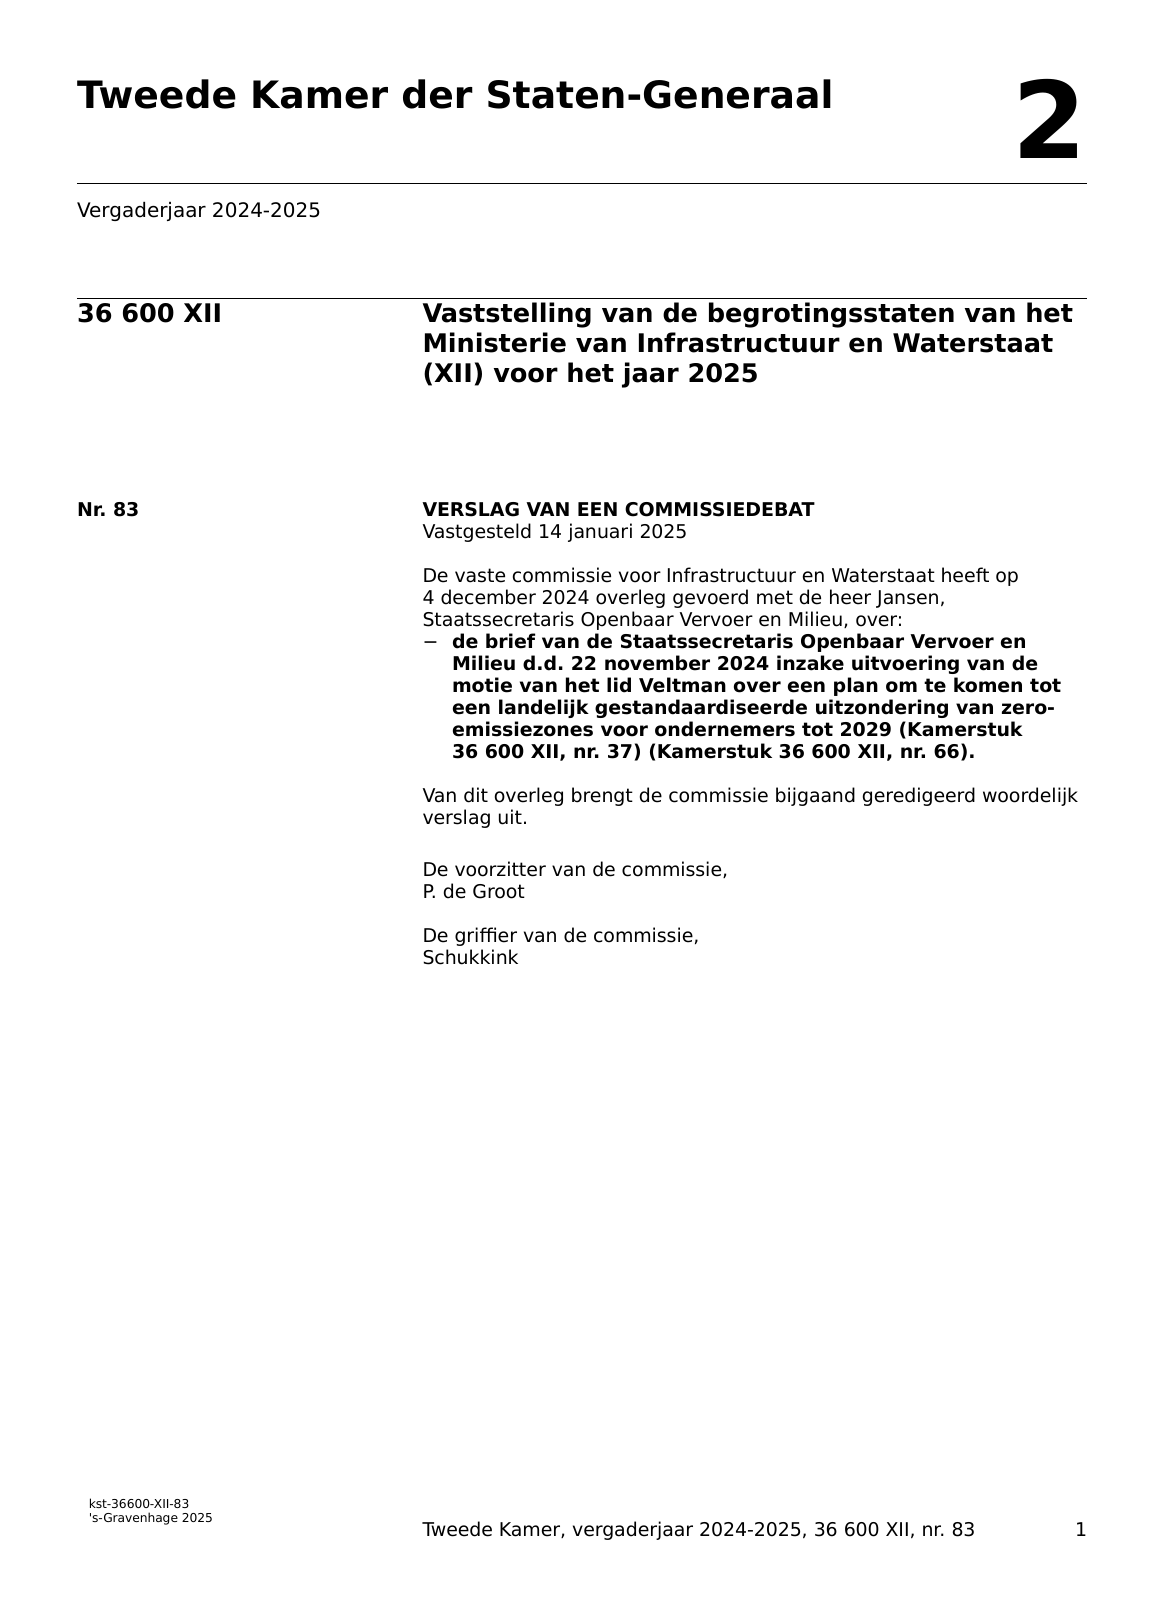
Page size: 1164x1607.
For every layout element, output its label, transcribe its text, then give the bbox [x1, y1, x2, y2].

text kst-36600-XII-83 [88, 1497, 323, 1511]
text Vastgesteld 14 januari 2025 [422, 521, 1087, 543]
text De griffier van de commissie, Schukkink [422, 925, 1087, 969]
table_header 2 [886, 59, 1087, 183]
text De voorzitter van de commissie, P. de Groot [422, 859, 1087, 903]
text − de brief van de Staatssecretaris Openbaar Vervoer en Milieu d.d. 22 november 2024 inzake uitvoering van de motie van het lid Veltman over een plan om te komen tot een landelijk gestandaardiseerde uitzondering van zero-emissiezones voor ondernemers tot 2029 (Kamerstuk 36 600 XII, nr. 37) (Kamerstuk 36 600 XII, nr. 66). [422, 631, 1087, 763]
text 's-Gravenhage 2025 [88, 1511, 323, 1525]
table_header Tweede Kamer der Staten-Generaal [77, 59, 886, 183]
text De vaste commissie voor Infrastructuur en Waterstaat heeft op 4 december 2024 overleg gevoerd met de heer Jansen, Staatssecretaris Openbaar Vervoer en Milieu, over: [422, 565, 1087, 631]
subtitle 36 600 XII Vaststelling van de begrotingsstaten van het Ministerie van Infrastructuur en Waterstaat (XII) voor het jaar 2025 [77, 299, 1087, 388]
subtitle Nr. 83 VERSLAG VAN EEN COMMISSIEDEBAT [77, 499, 1087, 521]
table_cell Vergaderjaar 2024-2025 [77, 184, 1087, 298]
text Van dit overleg brengt de commissie bijgaand geredigeerd woordelijk verslag uit. [422, 785, 1087, 829]
